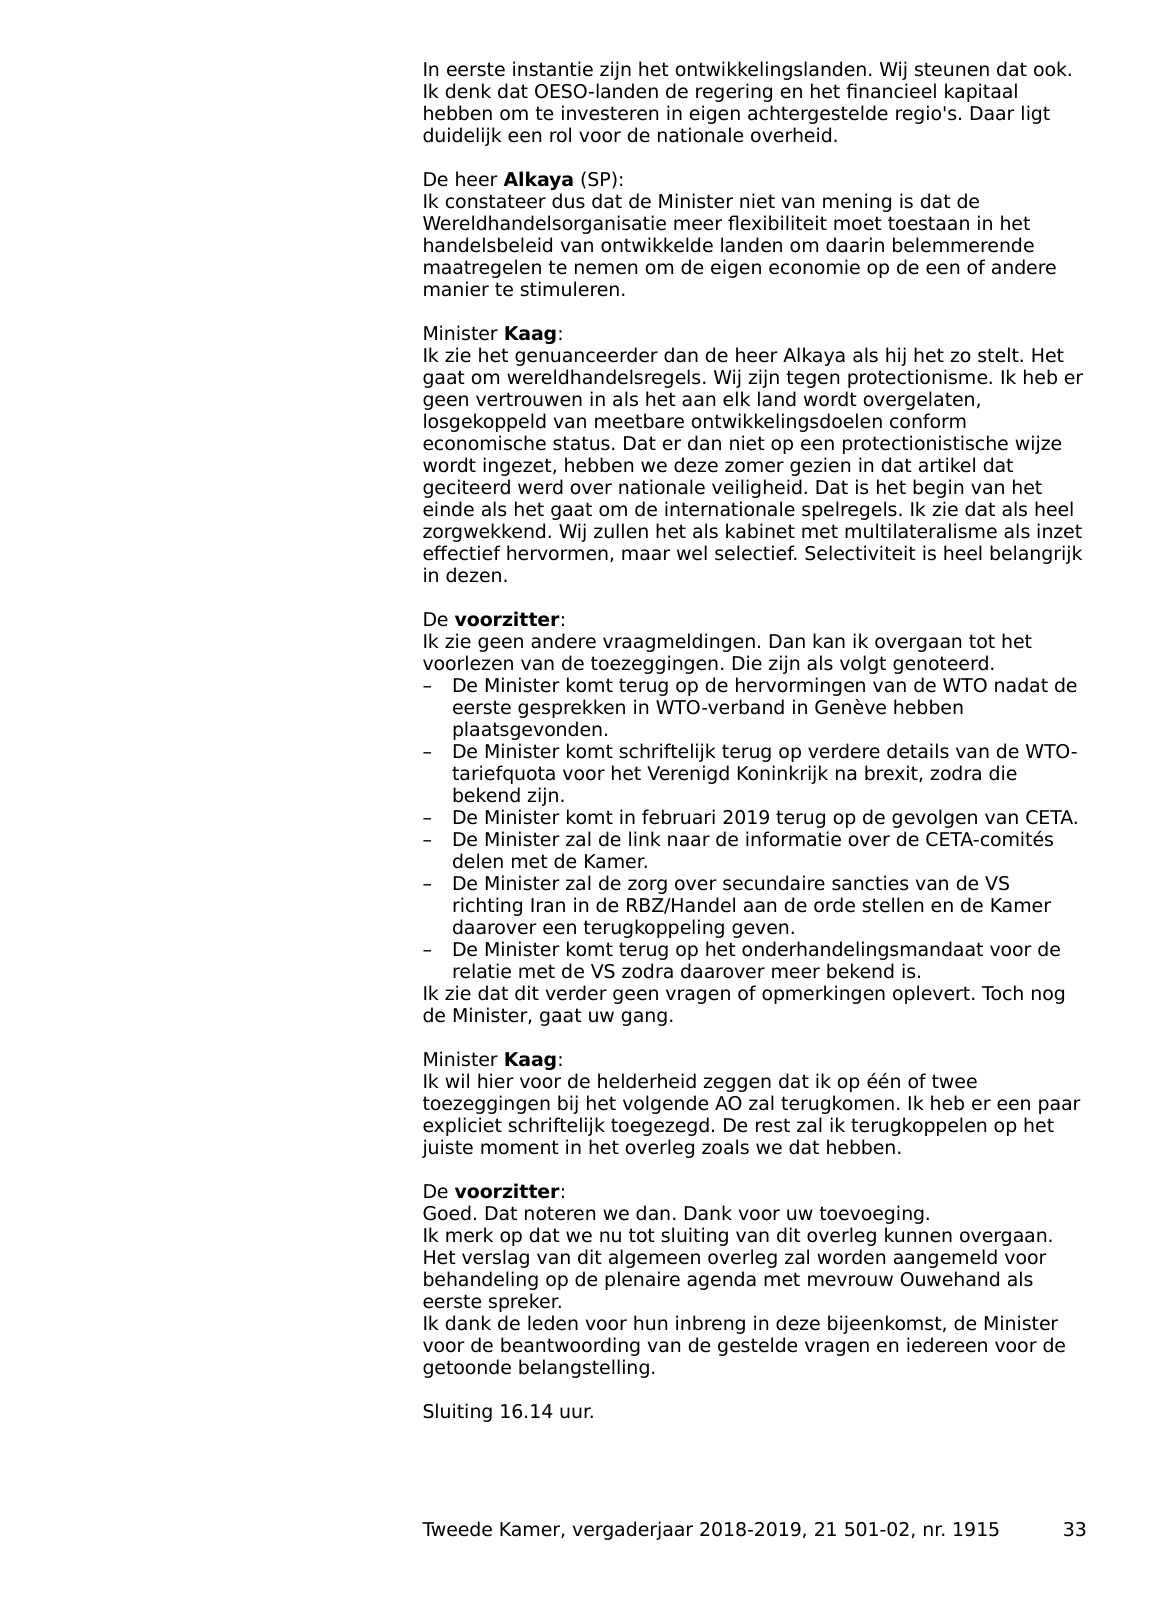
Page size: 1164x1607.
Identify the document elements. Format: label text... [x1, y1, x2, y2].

text De voorzitter: [422, 1181, 1087, 1203]
text – De Minister zal de link naar de informatie over de CETA-comités delen met de Kamer. [422, 829, 1087, 873]
text – De Minister komt schriftelijk terug op verdere details van de WTO-tariefquota voor het Verenigd Koninkrijk na brexit, zodra die bekend zijn. [422, 741, 1087, 807]
text Ik zie het genuanceerder dan de heer Alkaya als hij het zo stelt. Het gaat om wereldhandelsregels. Wij zijn tegen protectionisme. Ik heb er geen vertrouwen in als het aan elk land wordt overgelaten, losgekoppeld van meetbare ontwikkelingsdoelen conform economische status. Dat er dan niet op een protectionistische wijze wordt ingezet, hebben we deze zomer gezien in dat artikel dat geciteerd werd over nationale veiligheid. Dat is het begin van het einde als het gaat om de internationale spelregels. Ik zie dat als heel zorgwekkend. Wij zullen het als kabinet met multilateralisme als inzet effectief hervormen, maar wel selectief. Selectiviteit is heel belangrijk in dezen. [422, 345, 1087, 587]
text Ik wil hier voor de helderheid zeggen dat ik op één of twee toezeggingen bij het volgende AO zal terugkomen. Ik heb er een paar expliciet schriftelijk toegezegd. De rest zal ik terugkoppelen op het juiste moment in het overleg zoals we dat hebben. [422, 1071, 1087, 1159]
text Ik dank de leden voor hun inbreng in deze bijeenkomst, de Minister voor de beantwoording van de gestelde vragen en iedereen voor de getoonde belangstelling. [422, 1313, 1087, 1379]
text Ik merk op dat we nu tot sluiting van dit overleg kunnen overgaan. Het verslag van dit algemeen overleg zal worden aangemeld voor behandeling op de plenaire agenda met mevrouw Ouwehand als eerste spreker. [422, 1225, 1087, 1313]
text De voorzitter: [422, 609, 1087, 631]
text – De Minister komt terug op het onderhandelingsmandaat voor de relatie met de VS zodra daarover meer bekend is. [422, 939, 1087, 983]
text Ik constateer dus dat de Minister niet van mening is dat de Wereldhandelsorganisatie meer flexibiliteit moet toestaan in het handelsbeleid van ontwikkelde landen om daarin belemmerende maatregelen te nemen om de eigen economie op de een of andere manier te stimuleren. [422, 191, 1087, 301]
text – De Minister zal de zorg over secundaire sancties van de VS richting Iran in de RBZ/Handel aan de orde stellen en de Kamer daarover een terugkoppeling geven. [422, 873, 1087, 939]
text Goed. Dat noteren we dan. Dank voor uw toevoeging. [422, 1203, 1087, 1225]
text Ik zie dat dit verder geen vragen of opmerkingen oplevert. Toch nog de Minister, gaat uw gang. [422, 983, 1087, 1027]
text Ik zie geen andere vraagmeldingen. Dan kan ik overgaan tot het voorlezen van de toezeggingen. Die zijn als volgt genoteerd. [422, 631, 1087, 675]
text De heer Alkaya (SP): [422, 169, 1087, 191]
text – De Minister komt in februari 2019 terug op de gevolgen van CETA. [422, 807, 1087, 829]
text Minister Kaag: [422, 323, 1087, 345]
text Sluiting 16.14 uur. [422, 1401, 1087, 1423]
text Minister Kaag: [422, 1049, 1087, 1071]
text In eerste instantie zijn het ontwikkelingslanden. Wij steunen dat ook. Ik denk dat OESO-landen de regering en het financieel kapitaal hebben om te investeren in eigen achtergestelde regio's. Daar ligt duidelijk een rol voor de nationale overheid. [422, 59, 1087, 147]
text – De Minister komt terug op de hervormingen van de WTO nadat de eerste gesprekken in WTO-verband in Genève hebben plaatsgevonden. [422, 675, 1087, 741]
